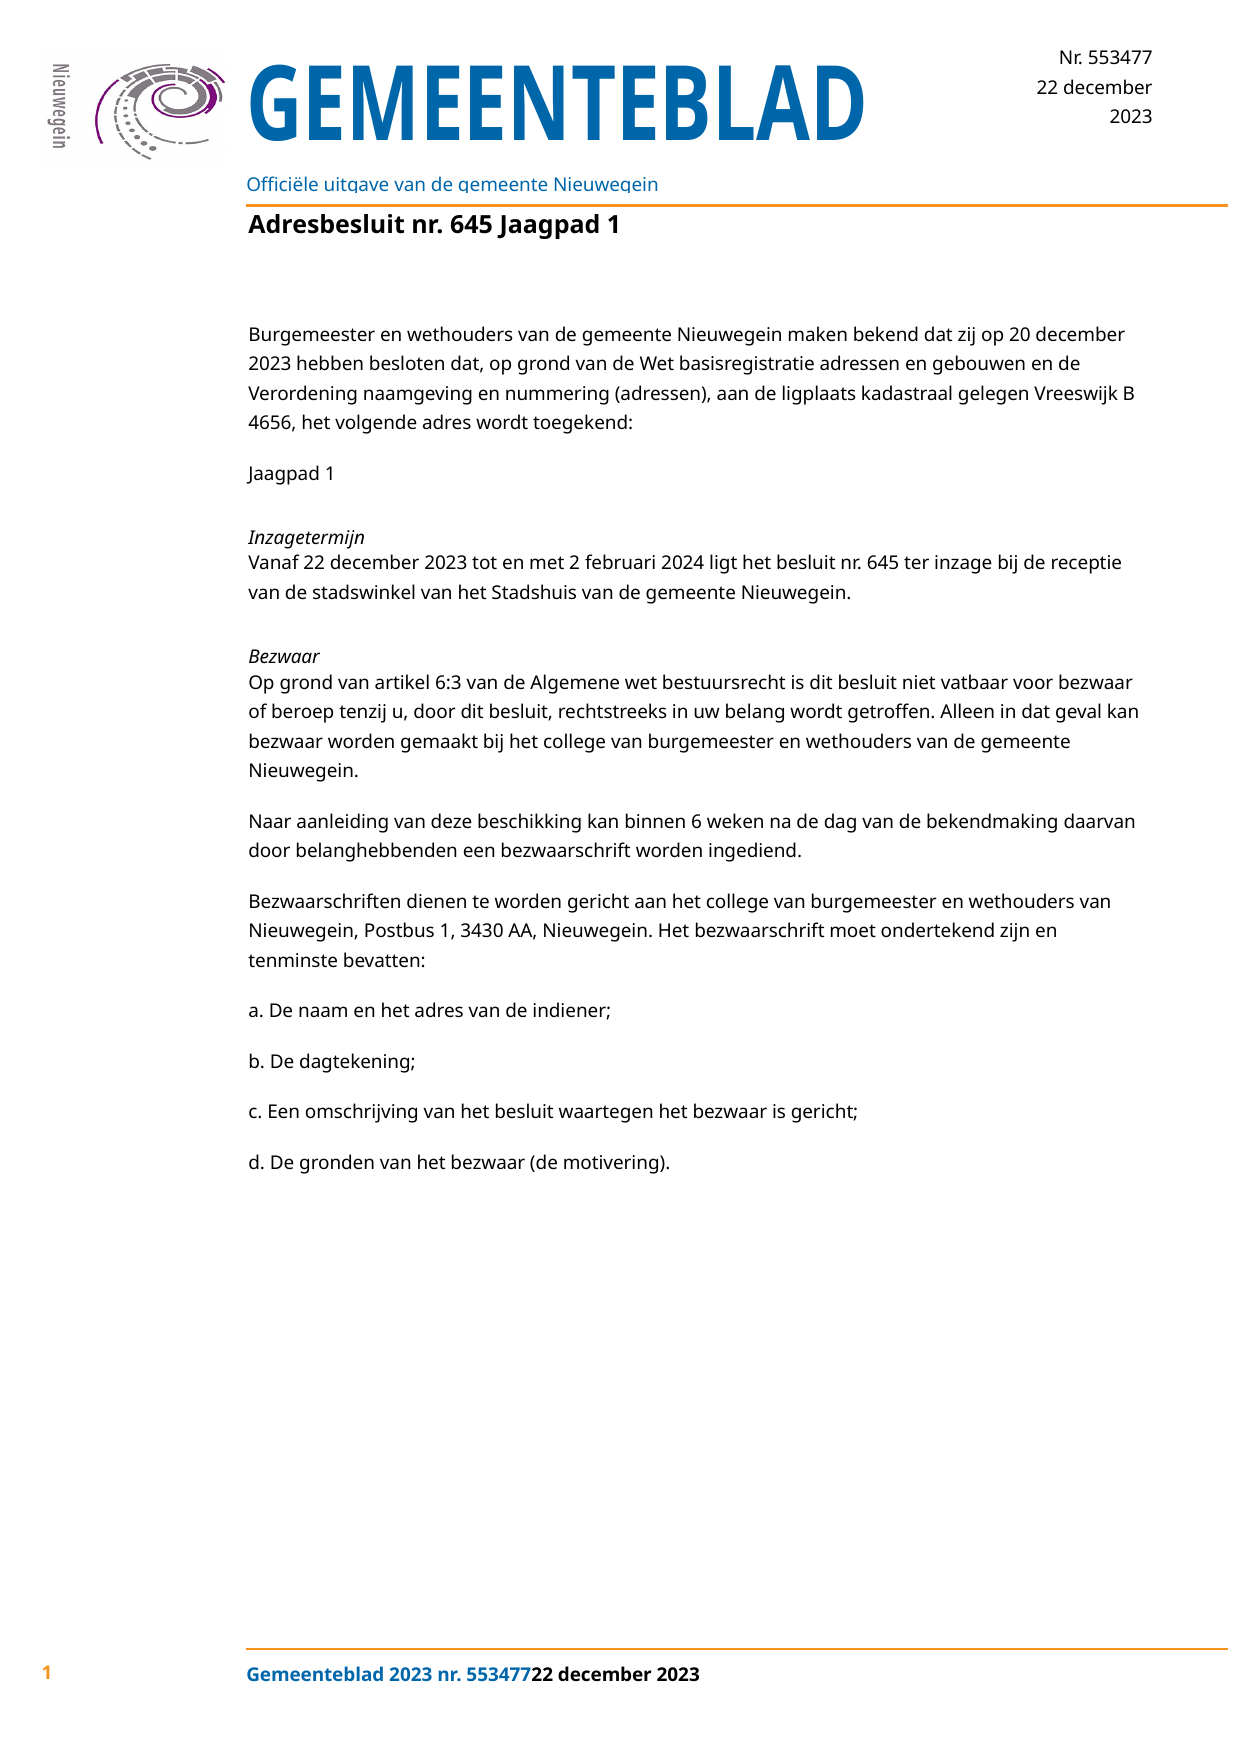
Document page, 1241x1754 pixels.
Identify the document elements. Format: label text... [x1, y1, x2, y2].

text c. Een omschrijving van het besluit waartegen het bezwaar is gericht; [248, 1098, 1152, 1124]
text Op grond van artikel 6:3 van de Algemene wet bestuursrecht is dit besluit niet vatbaar voor bezwaar of beroep tenzij u, door dit besluit, rechtstreeks in uw belang wordt getroffen. Alleen in dat geval kan bezwaar worden gemaakt bij het college van burgemeester en wethouders van de gemeente Nieuwegein. [248, 669, 1152, 783]
picture [41, 47, 231, 172]
text Naar aanleiding van deze beschikking kan binnen 6 weken na de dag van de bekendmaking daarvan door belanghebbenden een bezwaarschrift worden ingediend. [248, 808, 1152, 863]
text Burgemeester en wethouders van de gemeente Nieuwegein maken bekend dat zij op 20 december 2023 hebben besloten dat, op grond van de Wet basisregistratie adressen en gebouwen en de Verordening naamgeving en nummering (adressen), aan de ligplaats kadastraal gelegen Vreeswijk B 4656, het volgende adres wordt toegekend: [248, 321, 1152, 435]
text a. De naam en het adres van de indiener; [248, 998, 1152, 1023]
text Adresbesluit nr. 645 Jaagpad 1 [248, 207, 1152, 241]
text d. De gronden van het bezwaar (de motivering). [248, 1149, 1152, 1174]
text Bezwaarschriften dienen te worden gericht aan het college van burgemeester en wethouders van Nieuwegein, Postbus 1, 3430 AA, Nieuwegein. Het bezwaarschrift moet ondertekend zijn en tenminste bevatten: [248, 888, 1152, 973]
text Jaagpad 1 [248, 460, 1152, 486]
text Vanaf 22 december 2023 tot en met 2 februari 2024 ligt het besluit nr. 645 ter inzage bij de receptie van de stadswinkel van het Stadshuis van de gemeente Nieuwegein. [248, 549, 1152, 605]
text b. De dagtekening; [248, 1048, 1152, 1074]
text Inzagetermijn [248, 524, 1152, 549]
text Bezwaar [248, 643, 1152, 669]
